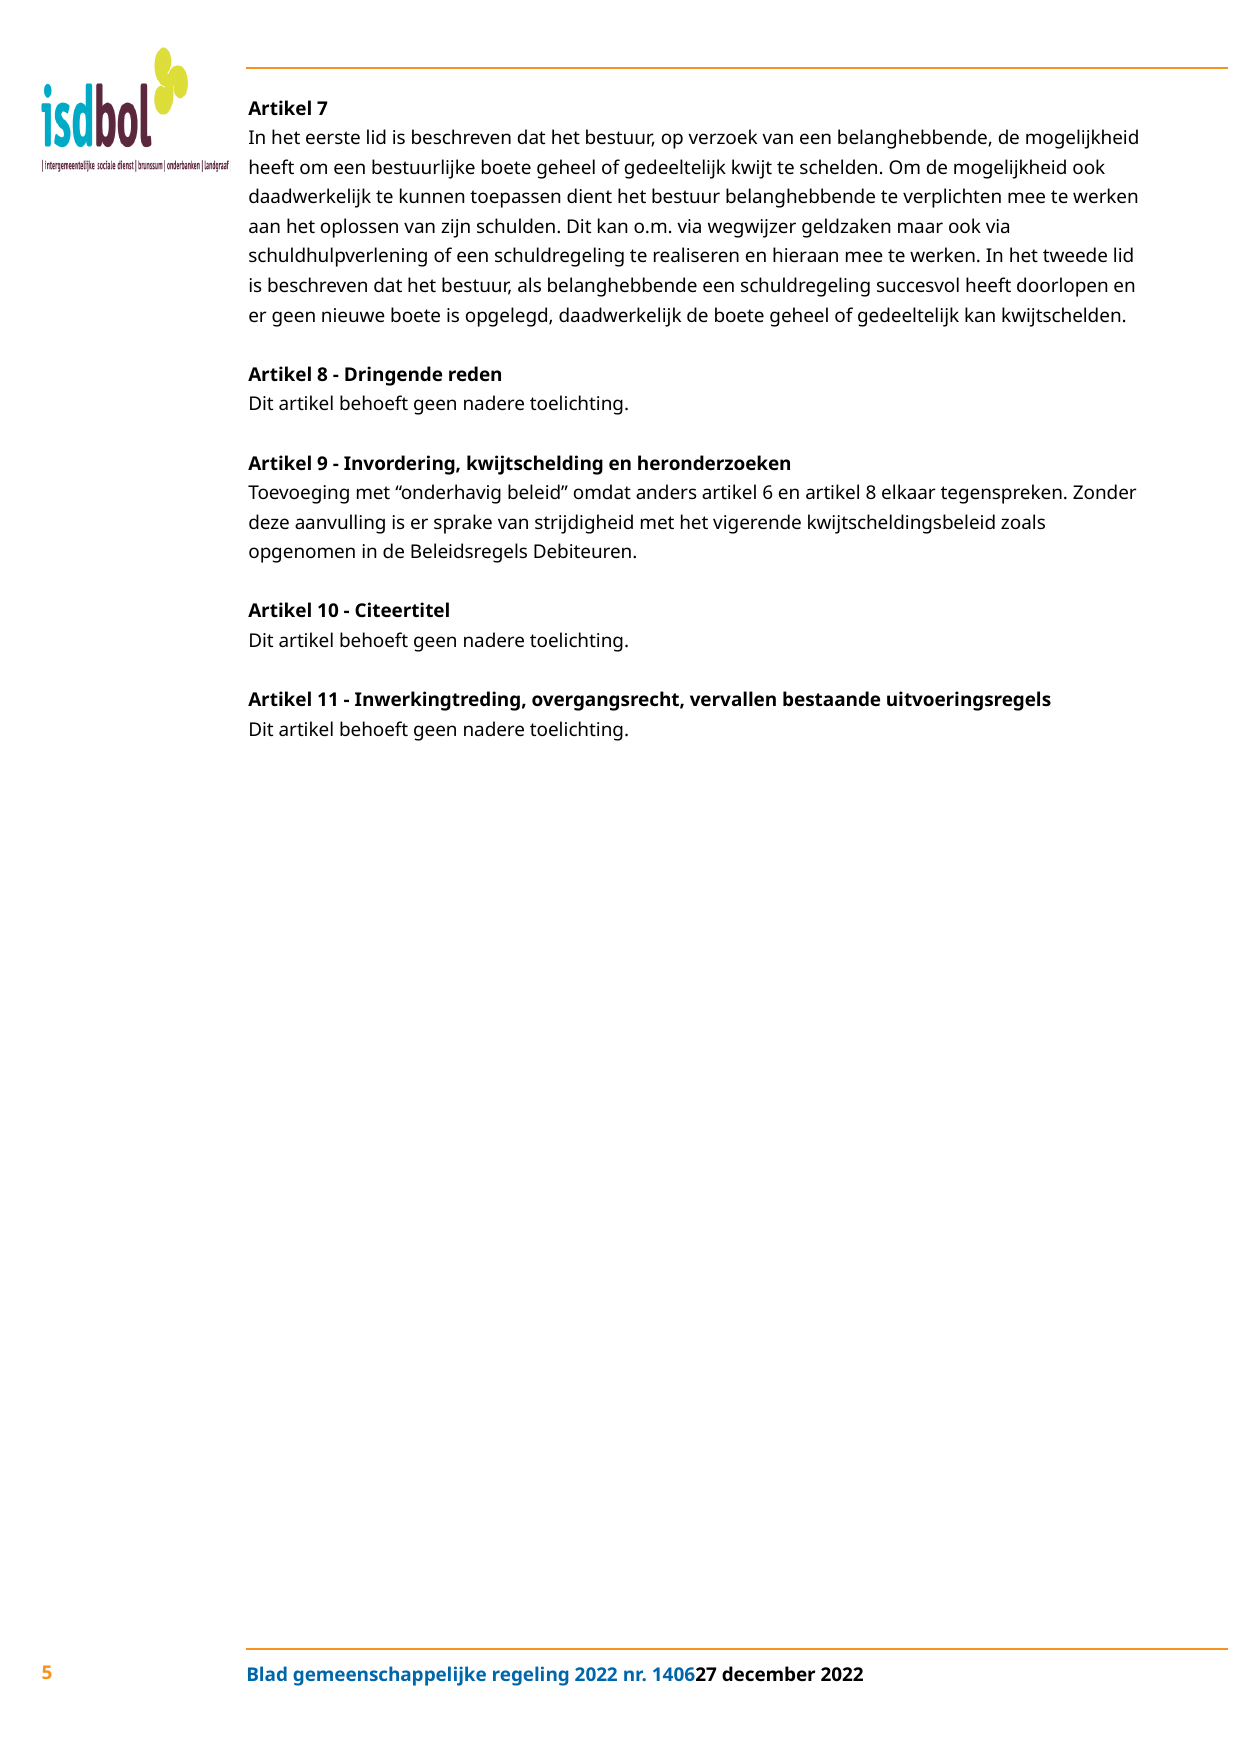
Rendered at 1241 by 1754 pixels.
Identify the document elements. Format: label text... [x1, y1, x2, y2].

text Dit artikel behoeft geen nadere toelichting. [248, 391, 1152, 416]
text Artikel 8 - Dringende reden [248, 361, 1152, 387]
text Toevoeging met “onderhavig beleid” omdat anders artikel 6 en artikel 8 elkaar tegenspreken. Zonder deze aanvulling is er sprake van strijdigheid met het vigerende kwijtscheldingsbeleid zoals opgenomen in de Beleidsregels Debiteuren. [248, 479, 1152, 564]
text In het eerste lid is beschreven dat het bestuur, op verzoek van een belanghebbende, de mogelijkheid heeft om een bestuurlijke boete geheel of gedeeltelijk kwijt te schelden. Om de mogelijkheid ook daadwerkelijk te kunnen toepassen dient het bestuur belanghebbende te verplichten mee te werken aan het oplossen van zijn schulden. Dit kan o.m. via wegwijzer geldzaken maar ook via schuldhulpverlening of een schuldregeling te realiseren en hieraan mee te werken. In het tweede lid is beschreven dat het bestuur, als belanghebbende een schuldregeling succesvol heeft doorlopen en er geen nieuwe boete is opgelegd, daadwerkelijk de boete geheel of gedeeltelijk kan kwijtschelden. [248, 124, 1152, 328]
text Artikel 11 - Inwerkingtreding, overgangsrecht, vervallen bestaande uitvoeringsregels [248, 686, 1152, 712]
text Artikel 7 [248, 95, 1152, 121]
text Artikel 10 - Citeertitel [248, 598, 1152, 623]
text Artikel 9 - Invordering, kwijtschelding en heronderzoeken [248, 450, 1152, 476]
picture [41, 47, 231, 172]
text Dit artikel behoeft geen nadere toelichting. [248, 716, 1152, 742]
text Dit artikel behoeft geen nadere toelichting. [248, 627, 1152, 653]
